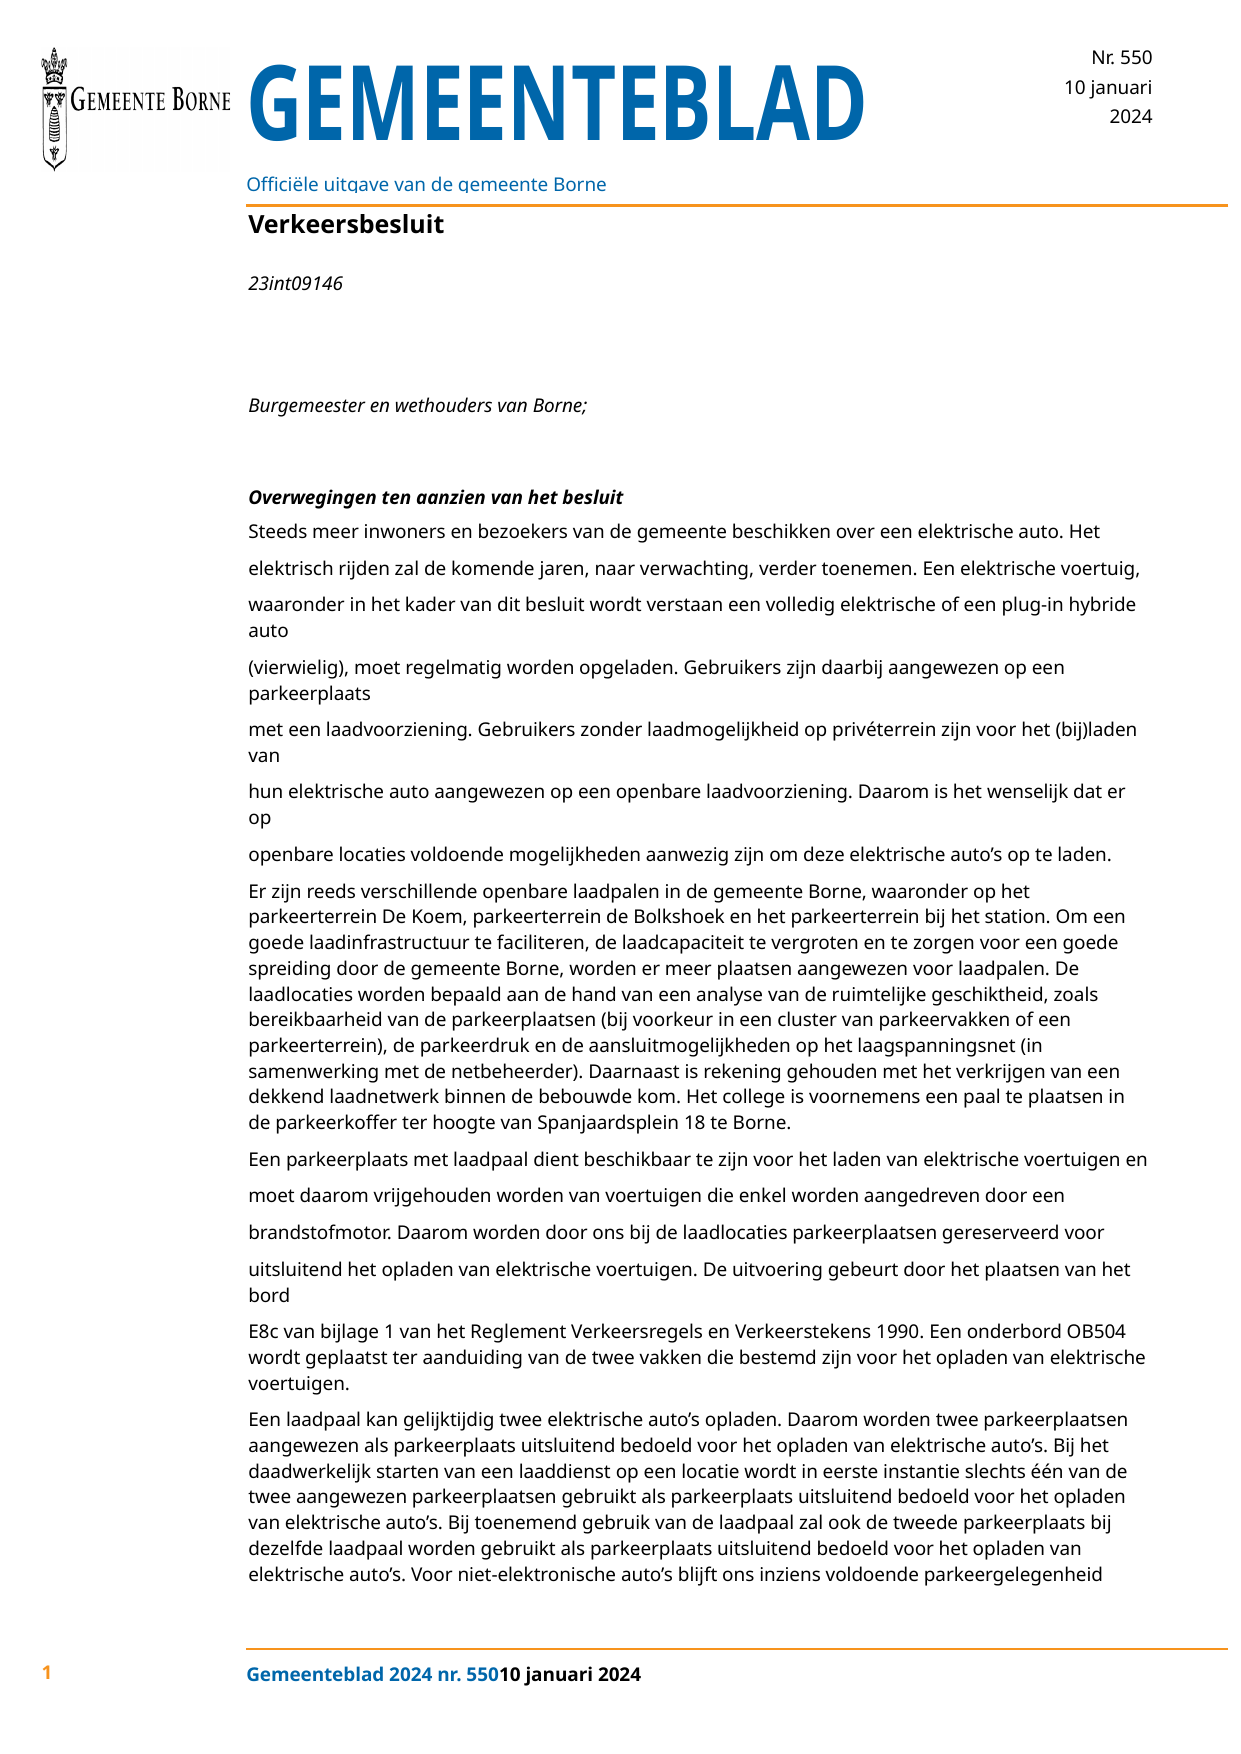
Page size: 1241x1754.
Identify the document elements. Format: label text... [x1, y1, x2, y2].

text Burgemeester en wethouders van Borne; [248, 392, 1152, 418]
picture [41, 47, 231, 172]
text 23int09146 [248, 270, 1152, 296]
text (vierwielig), moet regelmatig worden opgeladen. Gebruikers zijn daarbij aangewezen op een parkeerplaats [248, 654, 1152, 705]
text waaronder in het kader van dit besluit wordt verstaan een volledig elektrische of een plug-in hybride auto [248, 592, 1152, 643]
text Een parkeerplaats met laadpaal dient beschikbaar te zijn voor het laden van elektrische voertuigen en [248, 1146, 1152, 1172]
text met een laadvoorziening. Gebruikers zonder laadmogelijkheid op privéterrein zijn voor het (bij)laden van [248, 716, 1152, 768]
text elektrisch rijden zal de komende jaren, naar verwachting, verder toenemen. Een elektrische voertuig, [248, 555, 1152, 581]
text Een laadpaal kan gelijktijdig twee elektrische auto’s opladen. Daarom worden twee parkeerplaatsen aangewezen als parkeerplaats uitsluitend bedoeld voor het opladen van elektrische auto’s. Bij het daadwerkelijk starten van een laaddienst op een locatie wordt in eerste instantie slechts één van de twee aangewezen parkeerplaatsen gebruikt als parkeerplaats uitsluitend bedoeld voor het opladen van elektrische auto’s. Bij toenemend gebruik van de laadpaal zal ook de tweede parkeerplaats bij dezelfde laadpaal worden gebruikt als parkeerplaats uitsluitend bedoeld voor het opladen van elektrische auto’s. Voor niet-elektronische auto’s blijft ons inziens voldoende parkeergelegenheid [248, 1407, 1152, 1587]
text uitsluitend het opladen van elektrische voertuigen. De uitvoering gebeurt door het plaatsen van het bord [248, 1256, 1152, 1307]
text moet daarom vrijgehouden worden van voertuigen die enkel worden aangedreven door een [248, 1183, 1152, 1208]
text Er zijn reeds verschillende openbare laadpalen in de gemeente Borne, waaronder op het parkeerterrein De Koem, parkeerterrein de Bolkshoek en het parkeerterrein bij het station. Om een goede laadinfrastructuur te faciliteren, de laadcapaciteit te vergroten en te zorgen voor een goede spreiding door de gemeente Borne, worden er meer plaatsen aangewezen voor laadpalen. De laadlocaties worden bepaald aan de hand van een analyse van de ruimtelijke geschiktheid, zoals bereikbaarheid van de parkeerplaatsen (bij voorkeur in een cluster van parkeervakken of een parkeerterrein), de parkeerdruk en de aansluitmogelijkheden op het laagspanningsnet (in samenwerking met de netbeheerder). Daarnaast is rekening gehouden met het verkrijgen van een dekkend laadnetwerk binnen de bebouwde kom. Het college is voornemens een paal te plaatsen in de parkeerkoffer ter hoogte van Spanjaardsplein 18 te Borne. [248, 878, 1152, 1135]
text E8c van bijlage 1 van het Reglement Verkeersregels en Verkeerstekens 1990. Een onderbord OB504 wordt geplaatst ter aanduiding van de twee vakken die bestemd zijn voor het opladen van elektrische voertuigen. [248, 1318, 1152, 1396]
text Verkeersbesluit [248, 207, 1152, 241]
text Steeds meer inwoners en bezoekers van de gemeente beschikken over een elektrische auto. Het [248, 518, 1152, 544]
text Overwegingen ten aanzien van het besluit [248, 484, 1152, 510]
text brandstofmotor. Daarom worden door ons bij de laadlocaties parkeerplaatsen gereserveerd voor [248, 1219, 1152, 1245]
text openbare locaties voldoende mogelijkheden aanwezig zijn om deze elektrische auto’s op te laden. [248, 841, 1152, 867]
text hun elektrische auto aangewezen op een openbare laadvoorziening. Daarom is het wenselijk dat er op [248, 779, 1152, 830]
